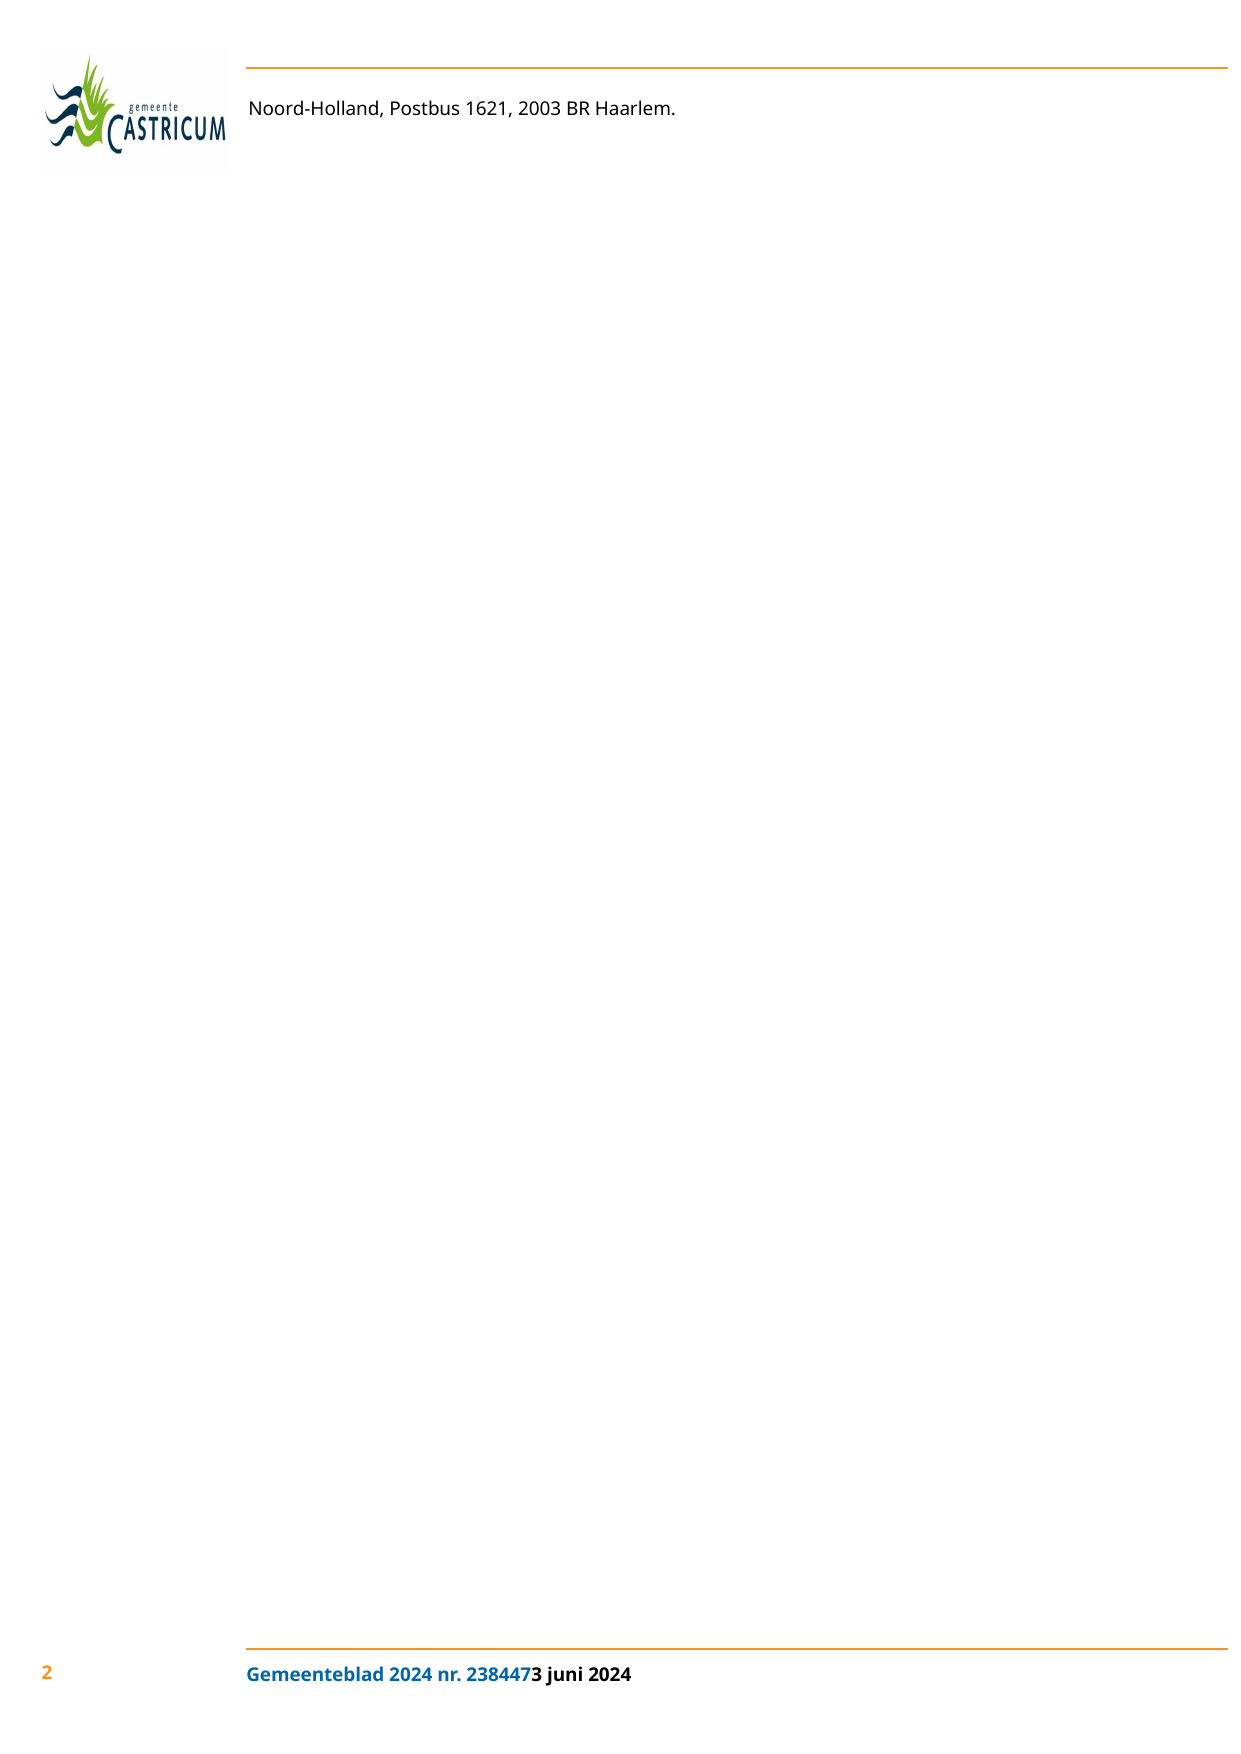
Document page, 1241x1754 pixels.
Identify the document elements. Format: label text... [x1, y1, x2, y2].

picture [41, 47, 231, 172]
text Noord-Holland, Postbus 1621, 2003 BR Haarlem. [248, 95, 1152, 121]
